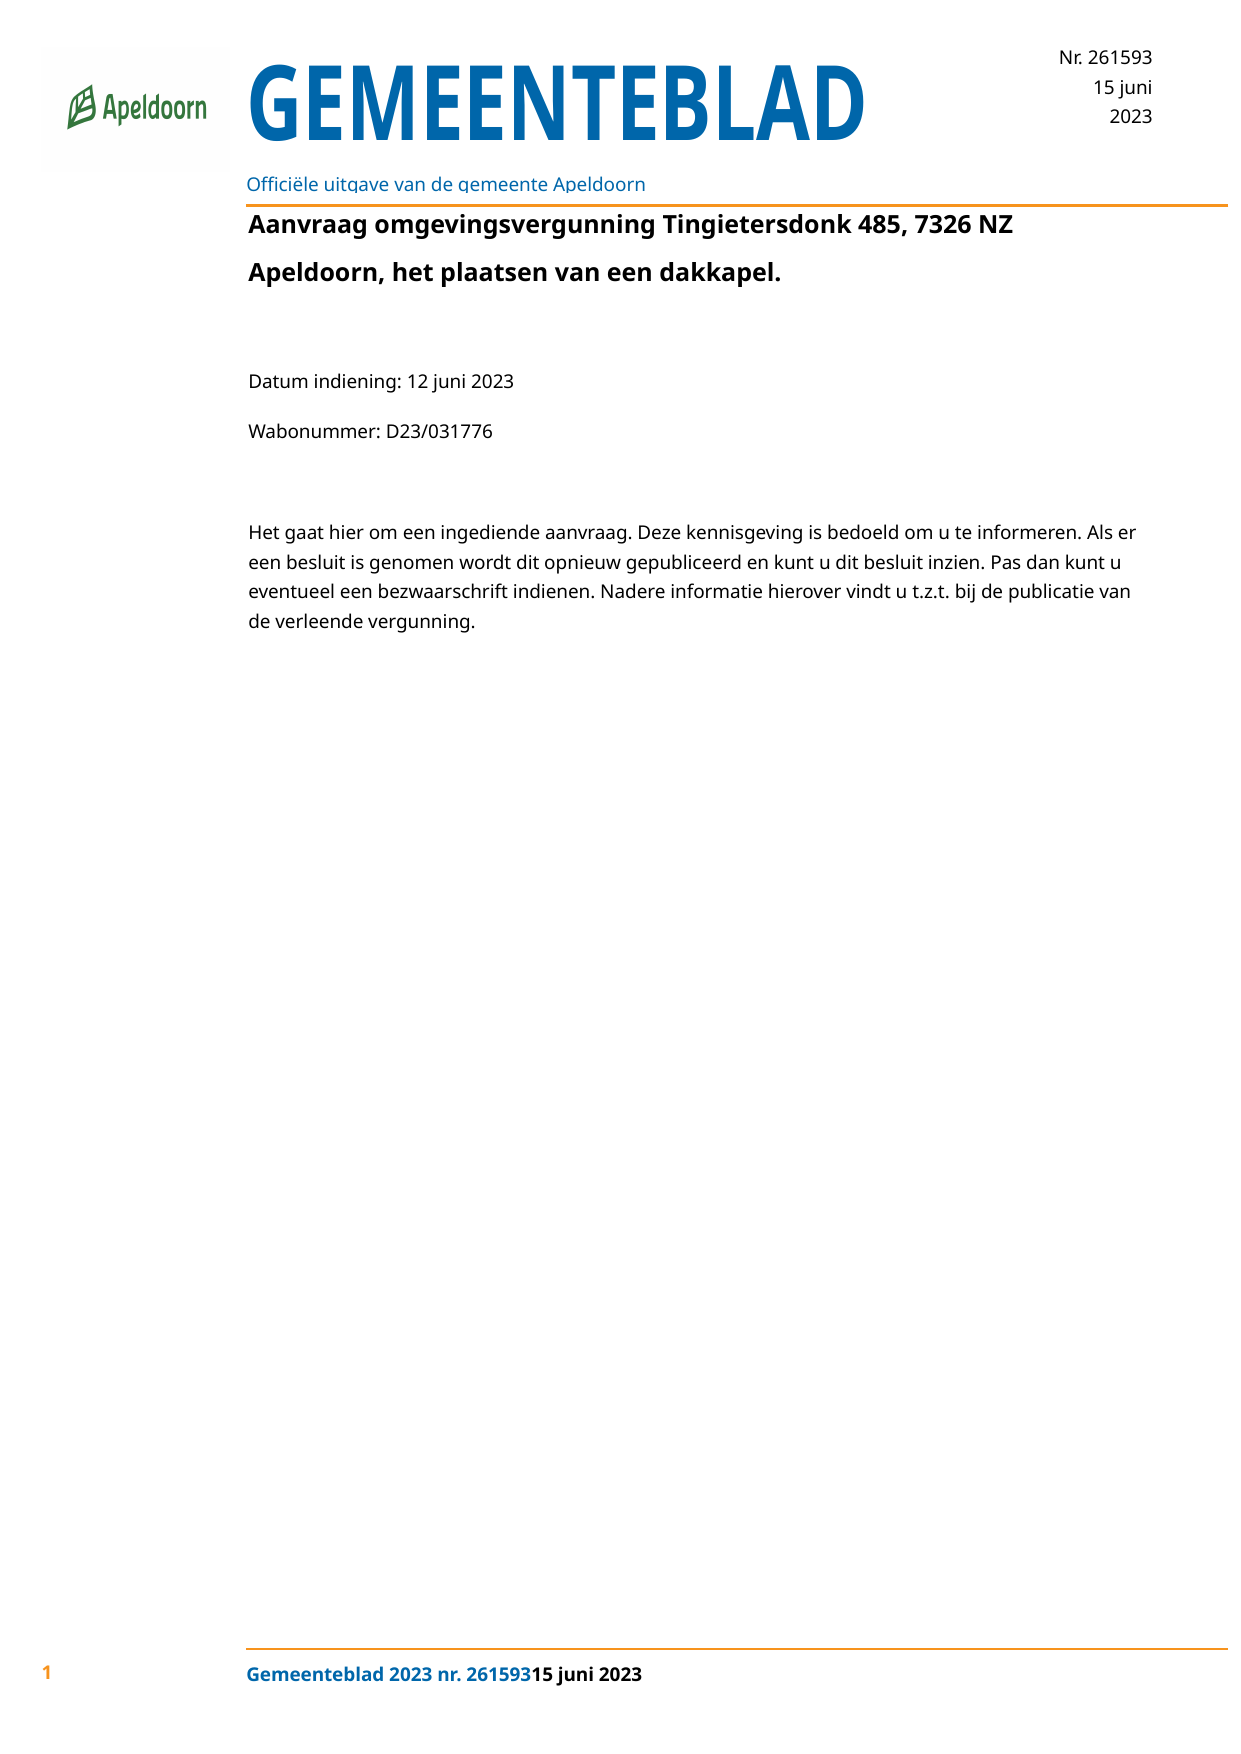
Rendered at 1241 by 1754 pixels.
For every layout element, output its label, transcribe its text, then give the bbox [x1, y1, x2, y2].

text Datum indiening: 12 juni 2023 [248, 368, 1152, 394]
text Wabonummer: D23/031776 [248, 419, 1152, 444]
text Aanvraag omgevingsvergunning Tingietersdonk 485, 7326 NZ Apeldoorn, het plaatsen van een dakkapel. [248, 207, 1152, 288]
picture [41, 47, 231, 172]
text Het gaat hier om een ingediende aanvraag. Deze kennisgeving is bedoeld om u te informeren. Als er een besluit is genomen wordt dit opnieuw gepubliceerd en kunt u dit besluit inzien. Pas dan kunt u eventueel een bezwaarschrift indienen. Nadere informatie hierover vindt u t.z.t. bij de publicatie van de verleende vergunning. [248, 519, 1152, 634]
